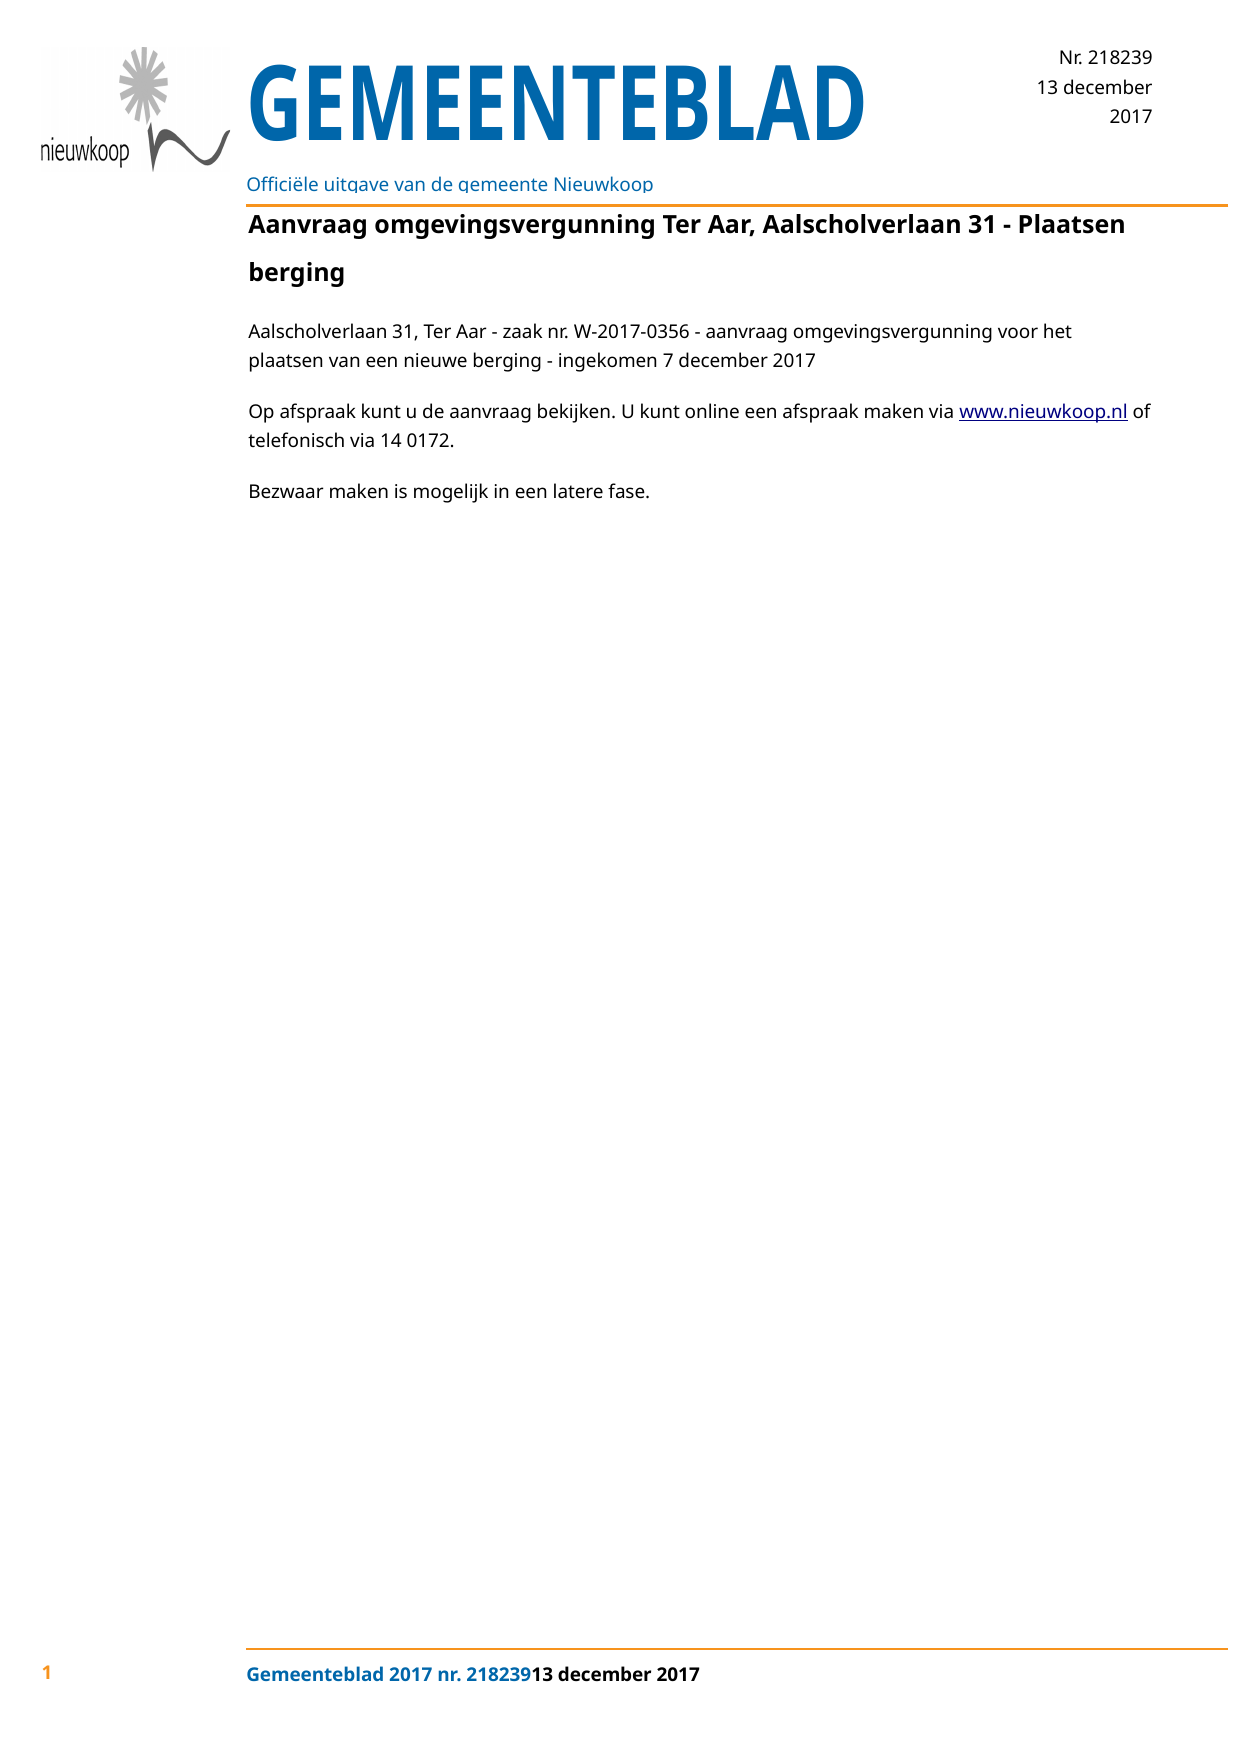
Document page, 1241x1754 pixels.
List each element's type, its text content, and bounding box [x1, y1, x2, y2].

text Bezwaar maken is mogelijk in een latere fase. [248, 478, 1152, 504]
text Aalscholverlaan 31, Ter Aar - zaak nr. W-2017-0356 - aanvraag omgevingsvergunning voor het plaatsen van een nieuwe berging - ingekomen 7 december 2017 [248, 318, 1152, 373]
text Op afspraak kunt u de aanvraag bekijken. U kunt online een afspraak maken via www.nieuwkoop.nl of telefonisch via 14 0172. [248, 398, 1152, 453]
text Aanvraag omgevingsvergunning Ter Aar, Aalscholverlaan 31 - Plaatsen berging [248, 207, 1152, 288]
picture [41, 47, 231, 172]
